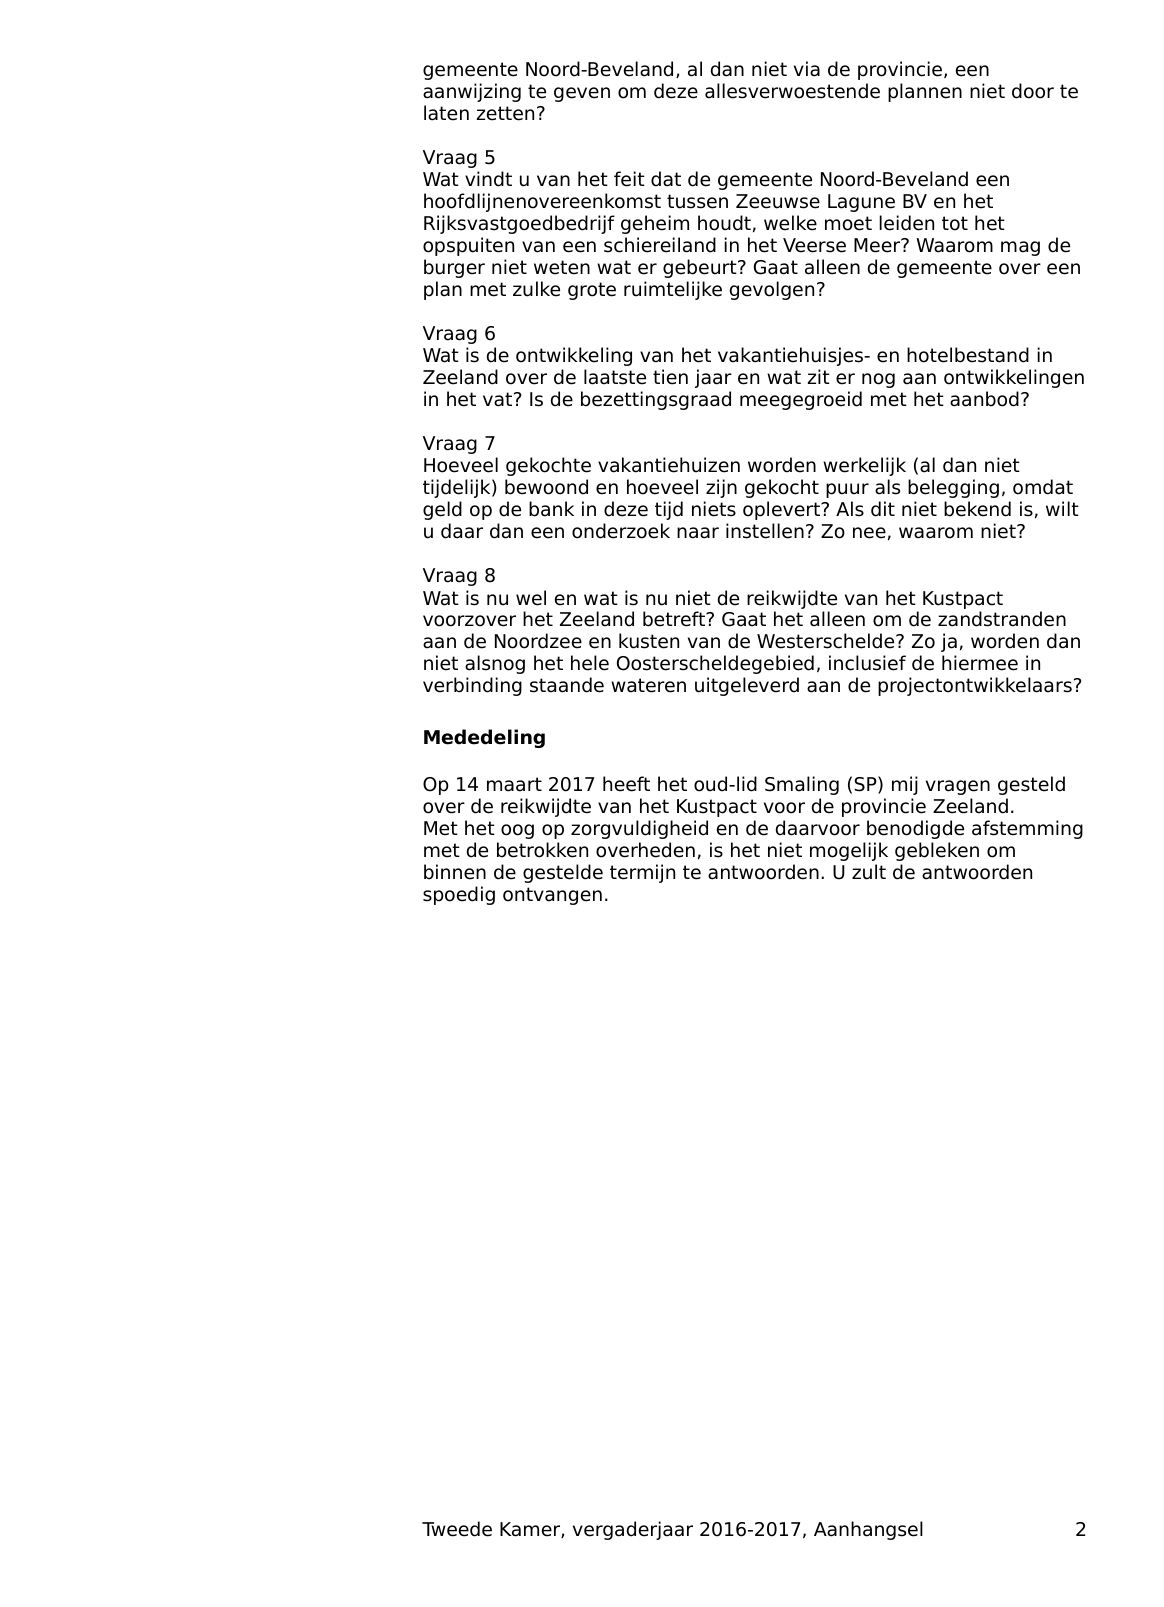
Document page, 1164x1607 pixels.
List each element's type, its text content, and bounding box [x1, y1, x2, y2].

text Vraag 6 [422, 323, 1087, 345]
text Wat vindt u van het feit dat de gemeente Noord-Beveland een hoofdlijnenovereenkomst tussen Zeeuwse Lagune BV en het Rijksvastgoedbedrijf geheim houdt, welke moet leiden tot het opspuiten van een schiereiland in het Veerse Meer? Waarom mag de burger niet weten wat er gebeurt? Gaat alleen de gemeente over een plan met zulke grote ruimtelijke gevolgen? [422, 169, 1087, 301]
text Hoeveel gekochte vakantiehuizen worden werkelijk (al dan niet tijdelijk) bewoond en hoeveel zijn gekocht puur als belegging, omdat geld op de bank in deze tijd niets oplevert? Als dit niet bekend is, wilt u daar dan een onderzoek naar instellen? Zo nee, waarom niet? [422, 455, 1087, 543]
text Met het oog op zorgvuldigheid en de daarvoor benodigde afstemming met de betrokken overheden, is het niet mogelijk gebleken om binnen de gestelde termijn te antwoorden. U zult de antwoorden spoedig ontvangen. [422, 818, 1087, 906]
text Wat is nu wel en wat is nu niet de reikwijdte van het Kustpact voorzover het Zeeland betreft? Gaat het alleen om de zandstranden aan de Noordzee en kusten van de Westerschelde? Zo ja, worden dan niet alsnog het hele Oosterscheldegebied, inclusief de hiermee in verbinding staande wateren uitgeleverd aan de projectontwikkelaars? [422, 587, 1087, 697]
text Wat is de ontwikkeling van het vakantiehuisjes- en hotelbestand in Zeeland over de laatste tien jaar en wat zit er nog aan ontwikkelingen in het vat? Is de bezettingsgraad meegegroeid met het aanbod? [422, 345, 1087, 411]
subtitle Mededeling [422, 727, 1087, 749]
text Vraag 8 [422, 565, 1087, 587]
text Vraag 7 [422, 433, 1087, 455]
text Op 14 maart 2017 heeft het oud-lid Smaling (SP) mij vragen gesteld over de reikwijdte van het Kustpact voor de provincie Zeeland. [422, 774, 1087, 818]
text gemeente Noord-Beveland, al dan niet via de provincie, een aanwijzing te geven om deze allesverwoestende plannen niet door te laten zetten? [422, 59, 1087, 125]
text Vraag 5 [422, 147, 1087, 169]
